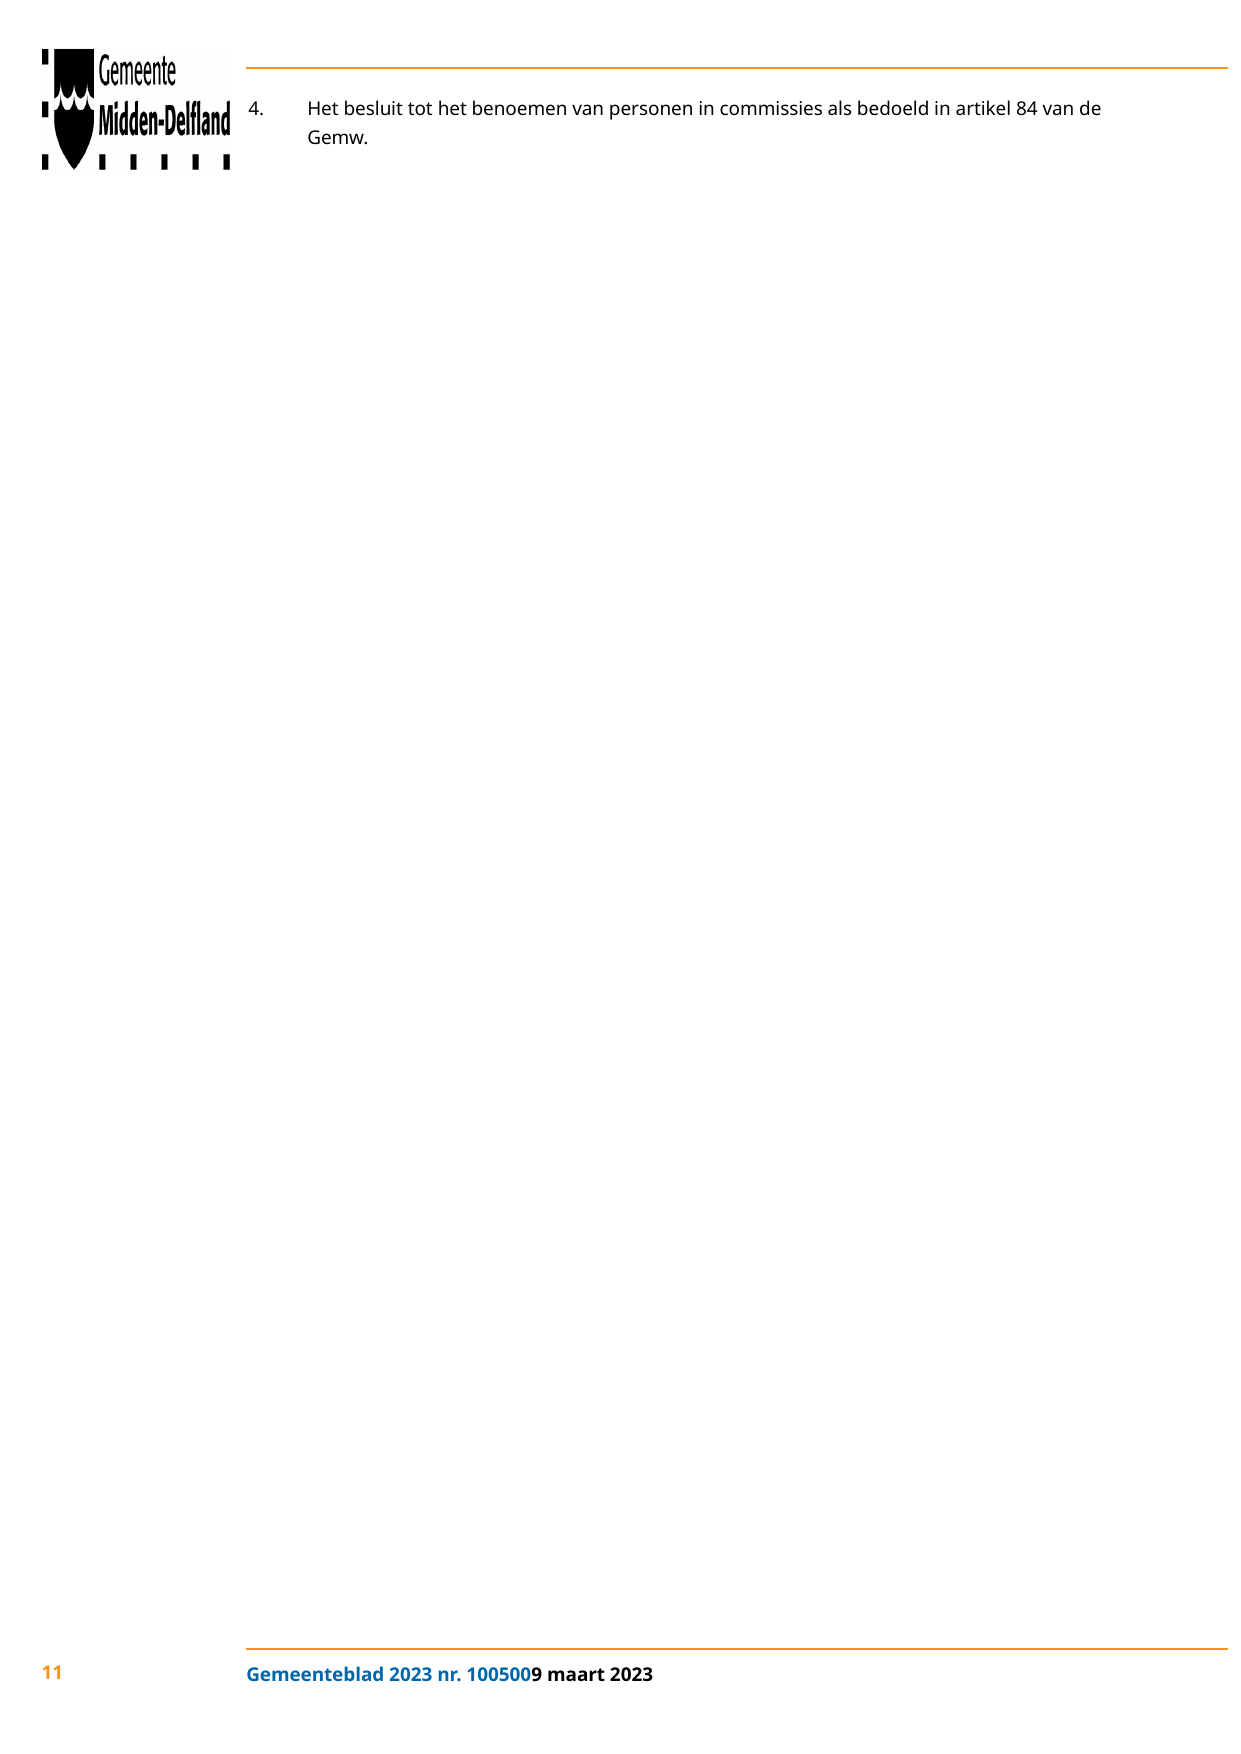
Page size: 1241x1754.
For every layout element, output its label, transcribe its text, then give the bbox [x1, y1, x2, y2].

list Het besluit tot het benoemen van personen in commissies als bedoeld in artikel 84 van de Gemw. [248, 95, 1152, 150]
picture [41, 47, 231, 172]
